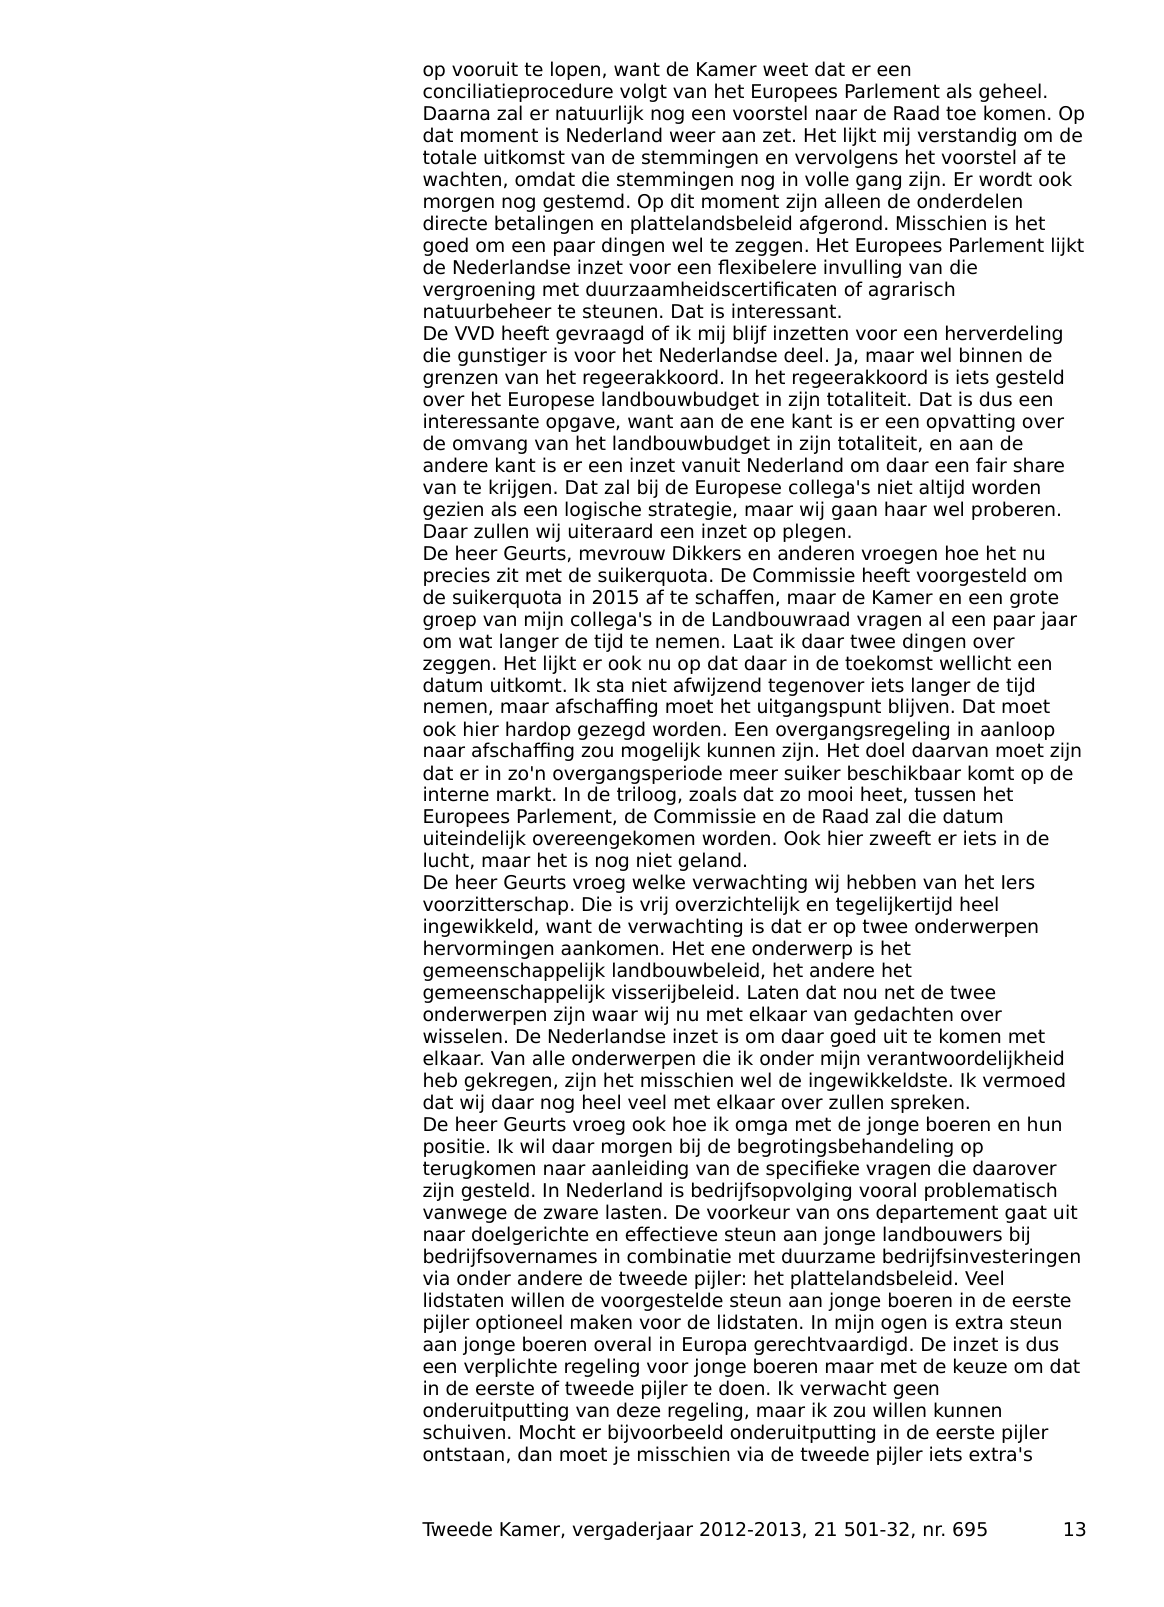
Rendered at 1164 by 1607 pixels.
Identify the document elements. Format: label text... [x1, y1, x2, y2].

text De VVD heeft gevraagd of ik mij blijf inzetten voor een herverdeling die gunstiger is voor het Nederlandse deel. Ja, maar wel binnen de grenzen van het regeerakkoord. In het regeerakkoord is iets gesteld over het Europese landbouwbudget in zijn totaliteit. Dat is dus een interessante opgave, want aan de ene kant is er een opvatting over de omvang van het landbouwbudget in zijn totaliteit, en aan de andere kant is er een inzet vanuit Nederland om daar een fair share van te krijgen. Dat zal bij de Europese collega's niet altijd worden gezien als een logische strategie, maar wij gaan haar wel proberen. Daar zullen wij uiteraard een inzet op plegen. [422, 323, 1087, 543]
text op vooruit te lopen, want de Kamer weet dat er een conciliatieprocedure volgt van het Europees Parlement als geheel. Daarna zal er natuurlijk nog een voorstel naar de Raad toe komen. Op dat moment is Nederland weer aan zet. Het lijkt mij verstandig om de totale uitkomst van de stemmingen en vervolgens het voorstel af te wachten, omdat die stemmingen nog in volle gang zijn. Er wordt ook morgen nog gestemd. Op dit moment zijn alleen de onderdelen directe betalingen en plattelandsbeleid afgerond. Misschien is het goed om een paar dingen wel te zeggen. Het Europees Parlement lijkt de Nederlandse inzet voor een flexibelere invulling van die vergroening met duurzaamheidscertificaten of agrarisch natuurbeheer te steunen. Dat is interessant. [422, 59, 1087, 323]
text De heer Geurts vroeg welke verwachting wij hebben van het Iers voorzitterschap. Die is vrij overzichtelijk en tegelijkertijd heel ingewikkeld, want de verwachting is dat er op twee onderwerpen hervormingen aankomen. Het ene onderwerp is het gemeenschappelijk landbouwbeleid, het andere het gemeenschappelijk visserijbeleid. Laten dat nou net de twee onderwerpen zijn waar wij nu met elkaar van gedachten over wisselen. De Nederlandse inzet is om daar goed uit te komen met elkaar. Van alle onderwerpen die ik onder mijn verantwoordelijkheid heb gekregen, zijn het misschien wel de ingewikkeldste. Ik vermoed dat wij daar nog heel veel met elkaar over zullen spreken. [422, 872, 1087, 1114]
text De heer Geurts, mevrouw Dikkers en anderen vroegen hoe het nu precies zit met de suikerquota. De Commissie heeft voorgesteld om de suikerquota in 2015 af te schaffen, maar de Kamer en een grote groep van mijn collega's in de Landbouwraad vragen al een paar jaar om wat langer de tijd te nemen. Laat ik daar twee dingen over zeggen. Het lijkt er ook nu op dat daar in de toekomst wellicht een datum uitkomt. Ik sta niet afwijzend tegenover iets langer de tijd nemen, maar afschaffing moet het uitgangspunt blijven. Dat moet ook hier hardop gezegd worden. Een overgangsregeling in aanloop naar afschaffing zou mogelijk kunnen zijn. Het doel daarvan moet zijn dat er in zo'n overgangsperiode meer suiker beschikbaar komt op de interne markt. In de triloog, zoals dat zo mooi heet, tussen het Europees Parlement, de Commissie en de Raad zal die datum uiteindelijk overeengekomen worden. Ook hier zweeft er iets in de lucht, maar het is nog niet geland. [422, 543, 1087, 872]
text De heer Geurts vroeg ook hoe ik omga met de jonge boeren en hun positie. Ik wil daar morgen bij de begrotingsbehandeling op terugkomen naar aanleiding van de specifieke vragen die daarover zijn gesteld. In Nederland is bedrijfsopvolging vooral problematisch vanwege de zware lasten. De voorkeur van ons departement gaat uit naar doelgerichte en effectieve steun aan jonge landbouwers bij bedrijfsovernames in combinatie met duurzame bedrijfsinvesteringen via onder andere de tweede pijler: het plattelandsbeleid. Veel lidstaten willen de voorgestelde steun aan jonge boeren in de eerste pijler optioneel maken voor de lidstaten. In mijn ogen is extra steun aan jonge boeren overal in Europa gerechtvaardigd. De inzet is dus een verplichte regeling voor jonge boeren maar met de keuze om dat in de eerste of tweede pijler te doen. Ik verwacht geen onderuitputting van deze regeling, maar ik zou willen kunnen schuiven. Mocht er bijvoorbeeld onderuitputting in de eerste pijler ontstaan, dan moet je misschien via de tweede pijler iets extra's [422, 1114, 1087, 1466]
